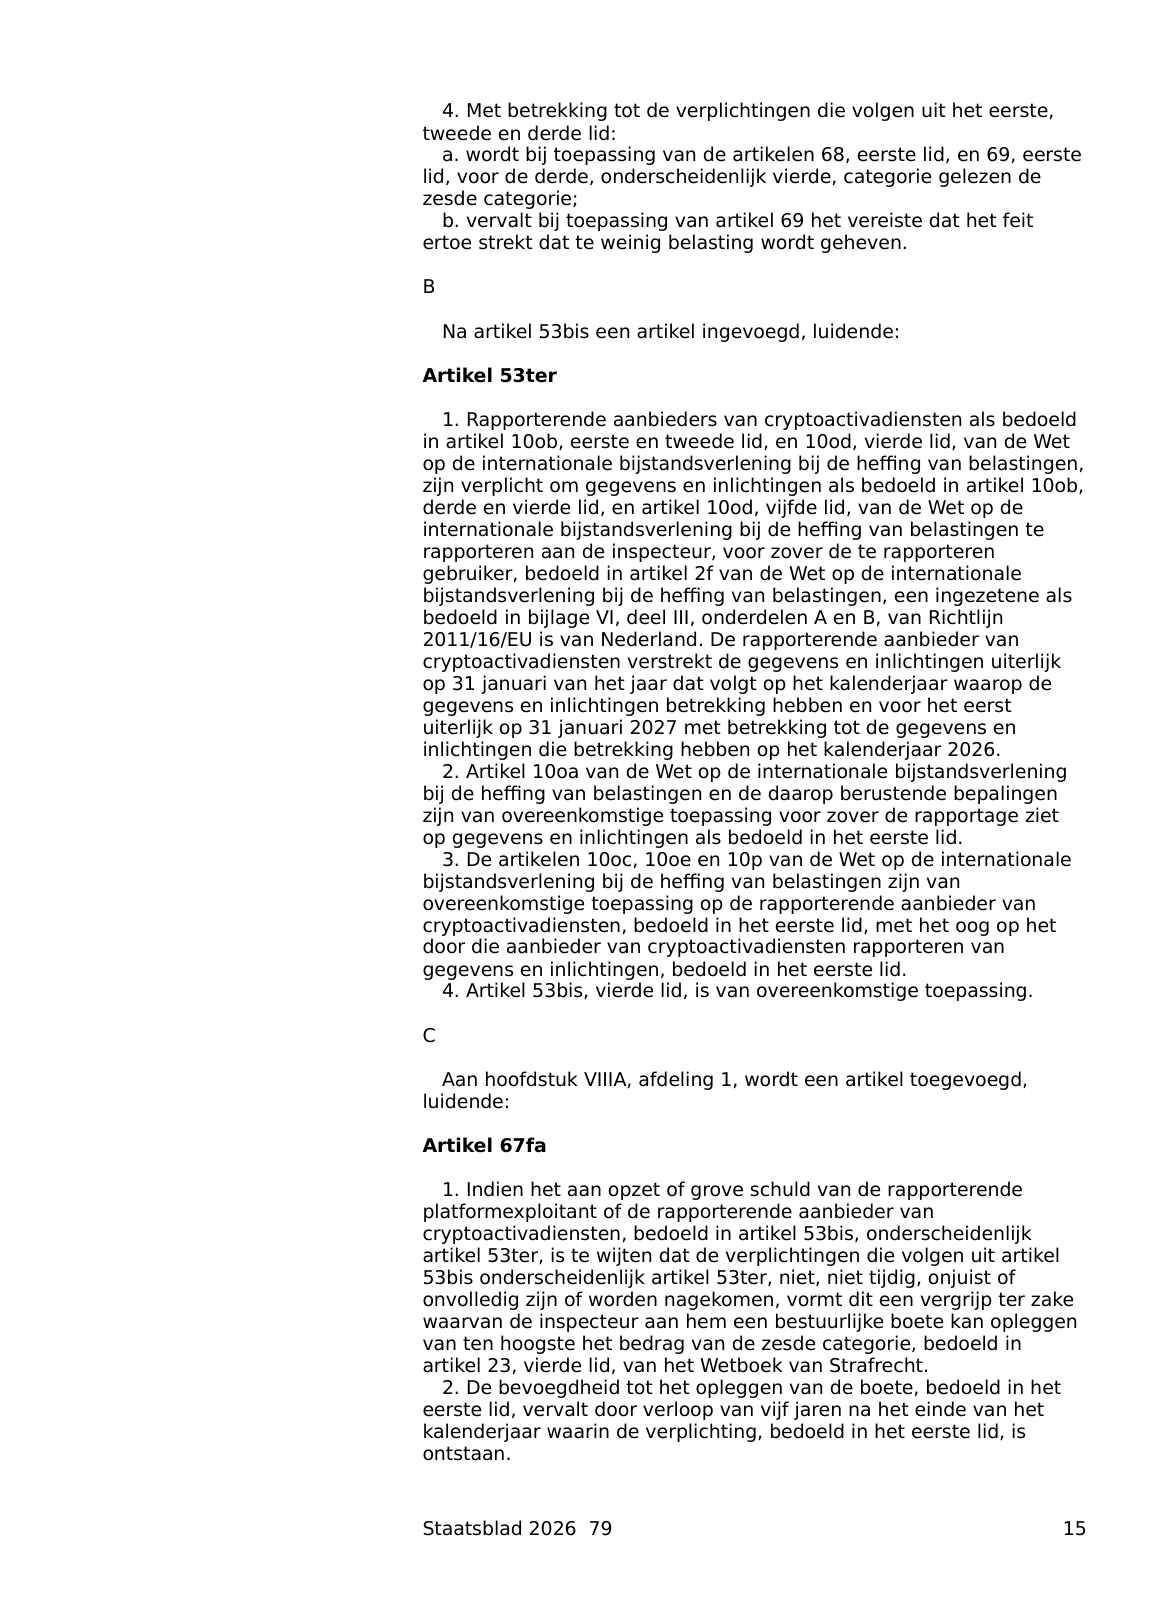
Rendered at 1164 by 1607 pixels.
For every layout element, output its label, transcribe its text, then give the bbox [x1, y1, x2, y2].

text 4. Artikel 53bis, vierde lid, is van overeenkomstige toepassing. [422, 980, 1087, 1002]
text 1. Rapporterende aanbieders van cryptoactivadiensten als bedoeld in artikel 10ob, eerste en tweede lid, en 10od, vierde lid, van de Wet op de internationale bijstandsverlening bij de heffing van belastingen, zijn verplicht om gegevens en inlichtingen als bedoeld in artikel 10ob, derde en vierde lid, en artikel 10od, vijfde lid, van de Wet op de internationale bijstandsverlening bij de heffing van belastingen te rapporteren aan de inspecteur, voor zover de te rapporteren gebruiker, bedoeld in artikel 2f van de Wet op de internationale bijstandsverlening bij de heffing van belastingen, een ingezetene als bedoeld in bijlage VI, deel III, onderdelen A en B, van Richtlijn 2011/16/EU is van Nederland. De rapporterende aanbieder van cryptoactivadiensten verstrekt de gegevens en inlichtingen uiterlijk op 31 januari van het jaar dat volgt op het kalenderjaar waarop de gegevens en inlichtingen betrekking hebben en voor het eerst uiterlijk op 31 januari 2027 met betrekking tot de gegevens en inlichtingen die betrekking hebben op het kalenderjaar 2026. [422, 409, 1087, 761]
text a. wordt bij toepassing van de artikelen 68, eerste lid, en 69, eerste lid, voor de derde, onderscheidenlijk vierde, categorie gelezen de zesde categorie; [422, 144, 1087, 210]
text b. vervalt bij toepassing van artikel 69 het vereiste dat het feit ertoe strekt dat te weinig belasting wordt geheven. [422, 210, 1087, 254]
text C [422, 1024, 1087, 1047]
text 4. Met betrekking tot de verplichtingen die volgen uit het eerste, tweede en derde lid: [422, 100, 1087, 144]
text B [422, 276, 1087, 298]
text 2. De bevoegdheid tot het opleggen van de boete, bedoeld in het eerste lid, vervalt door verloop van vijf jaren na het einde van het kalenderjaar waarin de verplichting, bedoeld in het eerste lid, is ontstaan. [422, 1377, 1087, 1465]
text 2. Artikel 10oa van de Wet op de internationale bijstandsverlening bij de heffing van belastingen en de daarop berustende bepalingen zijn van overeenkomstige toepassing voor zover de rapportage ziet op gegevens en inlichtingen als bedoeld in het eerste lid. [422, 761, 1087, 848]
text Na artikel 53bis een artikel ingevoegd, luidende: [422, 321, 1087, 343]
text 3. De artikelen 10oc, 10oe en 10p van de Wet op de internationale bijstandsverlening bij de heffing van belastingen zijn van overeenkomstige toepassing op de rapporterende aanbieder van cryptoactivadiensten, bedoeld in het eerste lid, met het oog op het door die aanbieder van cryptoactivadiensten rapporteren van gegevens en inlichtingen, bedoeld in het eerste lid. [422, 848, 1087, 980]
text Aan hoofdstuk VIIIA, afdeling 1, wordt een artikel toegevoegd, luidende: [422, 1069, 1087, 1113]
subtitle Artikel 53ter [422, 365, 1087, 387]
subtitle Artikel 67fa [422, 1135, 1087, 1157]
text 1. Indien het aan opzet of grove schuld van de rapporterende platformexploitant of de rapporterende aanbieder van cryptoactivadiensten, bedoeld in artikel 53bis, onderscheidenlijk artikel 53ter, is te wijten dat de verplichtingen die volgen uit artikel 53bis onderscheidenlijk artikel 53ter, niet, niet tijdig, onjuist of onvolledig zijn of worden nagekomen, vormt dit een vergrijp ter zake waarvan de inspecteur aan hem een bestuurlijke boete kan opleggen van ten hoogste het bedrag van de zesde categorie, bedoeld in artikel 23, vierde lid, van het Wetboek van Strafrecht. [422, 1179, 1087, 1377]
